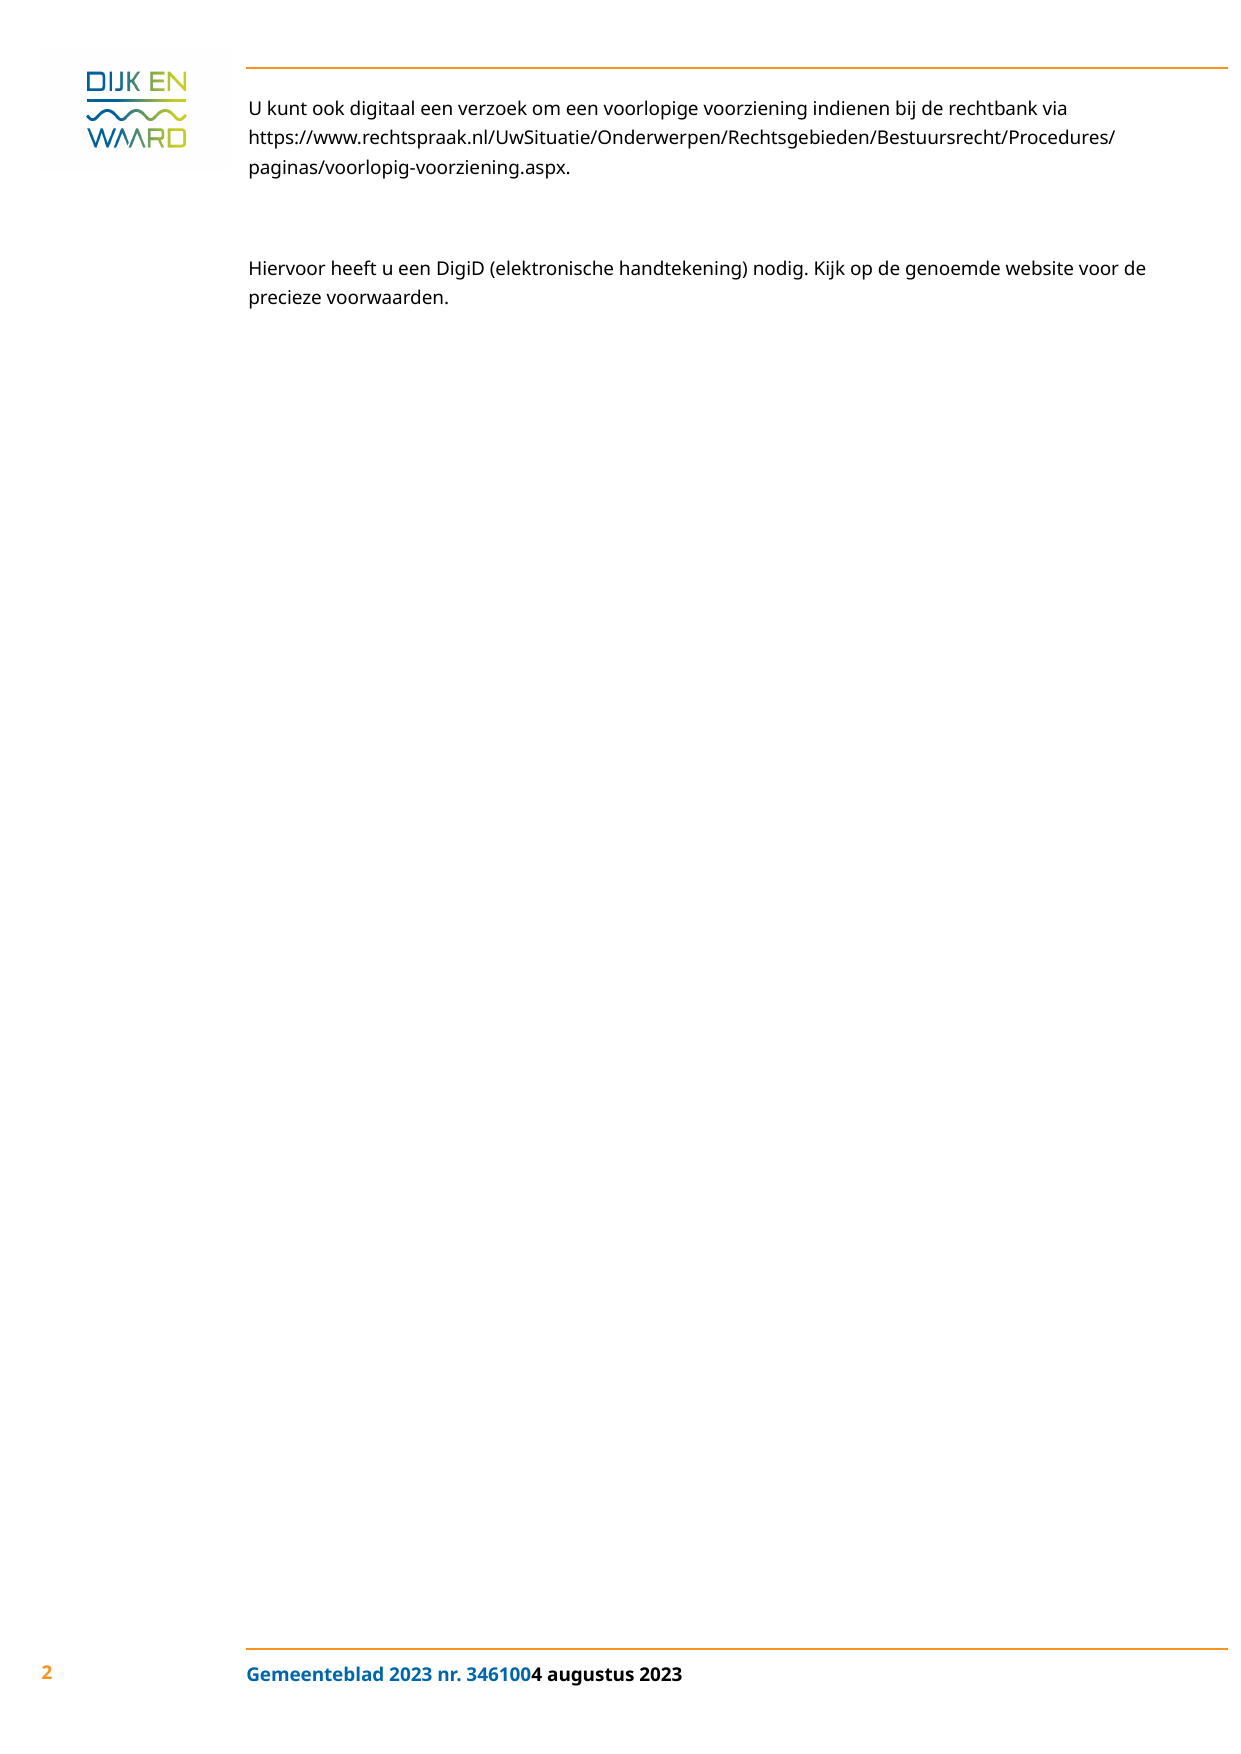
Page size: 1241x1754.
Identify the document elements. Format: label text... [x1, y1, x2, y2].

picture [41, 47, 231, 172]
text Hiervoor heeft u een DigiD (elektronische handtekening) nodig. Kijk op de genoemde website voor de precieze voorwaarden. [248, 255, 1152, 310]
text U kunt ook digitaal een verzoek om een voorlopige voorziening indienen bij de rechtbank via https://www.rechtspraak.nl/UwSituatie/Onderwerpen/Rechtsgebieden/Bestuursrecht/Procedures/paginas/voorlopig-voorziening.aspx. [248, 95, 1152, 180]
